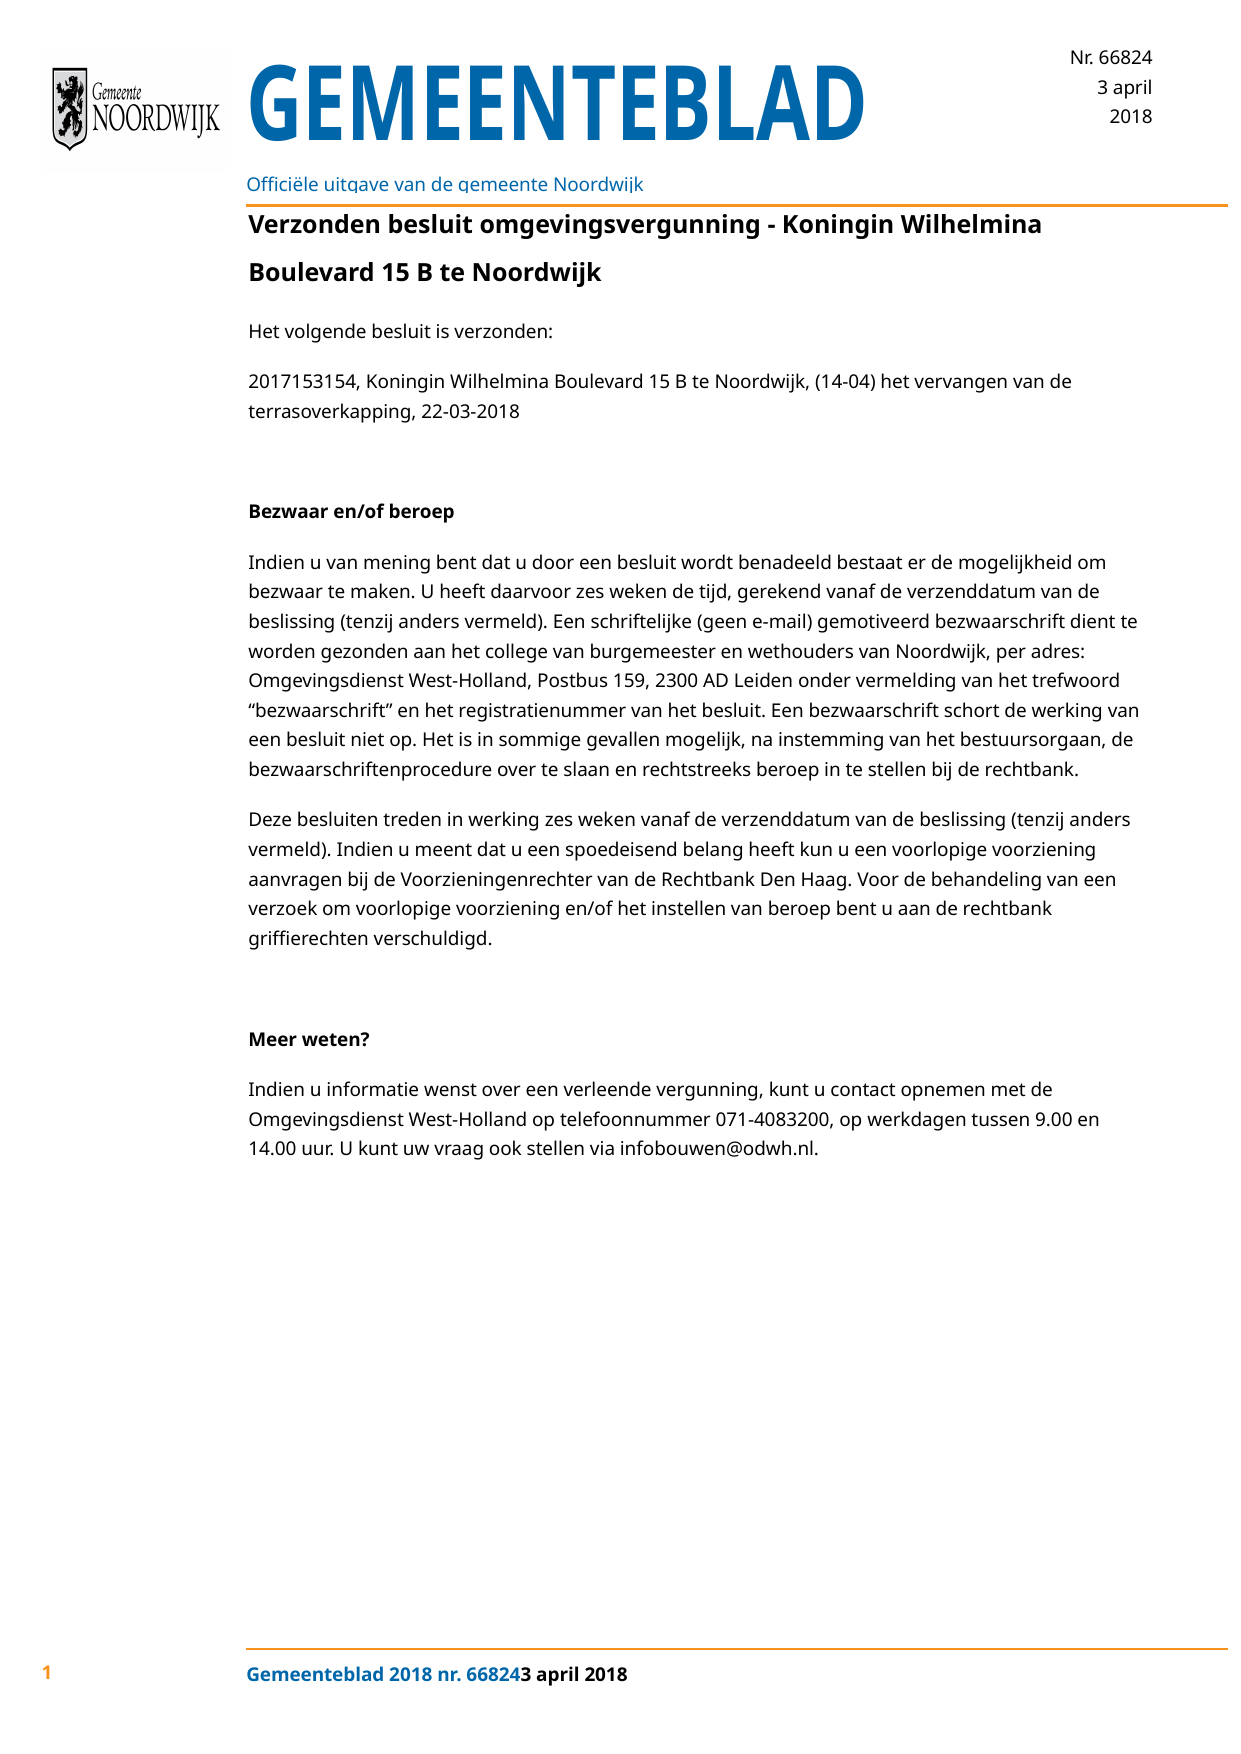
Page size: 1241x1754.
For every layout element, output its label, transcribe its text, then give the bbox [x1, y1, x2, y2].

text Meer weten? [248, 1026, 1152, 1052]
text 2017153154, Koningin Wilhelmina Boulevard 15 B te Noordwijk, (14-04) het vervangen van de terrasoverkapping, 22-03-2018 [248, 368, 1152, 424]
text Verzonden besluit omgevingsvergunning - Koningin Wilhelmina Boulevard 15 B te Noordwijk [248, 207, 1152, 288]
text Indien u informatie wenst over een verleende vergunning, kunt u contact opnemen met de Omgevingsdienst West-Holland op telefoonnummer 071-4083200, op werkdagen tussen 9.00 en 14.00 uur. U kunt uw vraag ook stellen via infobouwen@odwh.nl. [248, 1076, 1152, 1161]
text Indien u van mening bent dat u door een besluit wordt benadeeld bestaat er de mogelijkheid om bezwaar te maken. U heeft daarvoor zes weken de tijd, gerekend vanaf de verzenddatum van de beslissing (tenzij anders vermeld). Een schriftelijke (geen e-mail) gemotiveerd bezwaarschrift dient te worden gezonden aan het college van burgemeester en wethouders van Noordwijk, per adres: Omgevingsdienst West-Holland, Postbus 159, 2300 AD Leiden onder vermelding van het trefwoord “bezwaarschrift” en het registratienummer van het besluit. Een bezwaarschrift schort de werking van een besluit niet op. Het is in sommige gevallen mogelijk, na instemming van het bestuursorgaan, de bezwaarschriftenprocedure over te slaan en rechtstreeks beroep in te stellen bij de rechtbank. [248, 549, 1152, 782]
text Bezwaar en/of beroep [248, 499, 1152, 524]
text Deze besluiten treden in werking zes weken vanaf de verzenddatum van de beslissing (tenzij anders vermeld). Indien u meent dat u een spoedeisend belang heeft kun u een voorlopige voorziening aanvragen bij de Voorzieningenrechter van de Rechtbank Den Haag. Voor de behandeling van een verzoek om voorlopige voorziening en/of het instellen van beroep bent u aan de rechtbank griffierechten verschuldigd. [248, 807, 1152, 951]
text Het volgende besluit is verzonden: [248, 318, 1152, 344]
picture [41, 47, 231, 172]
